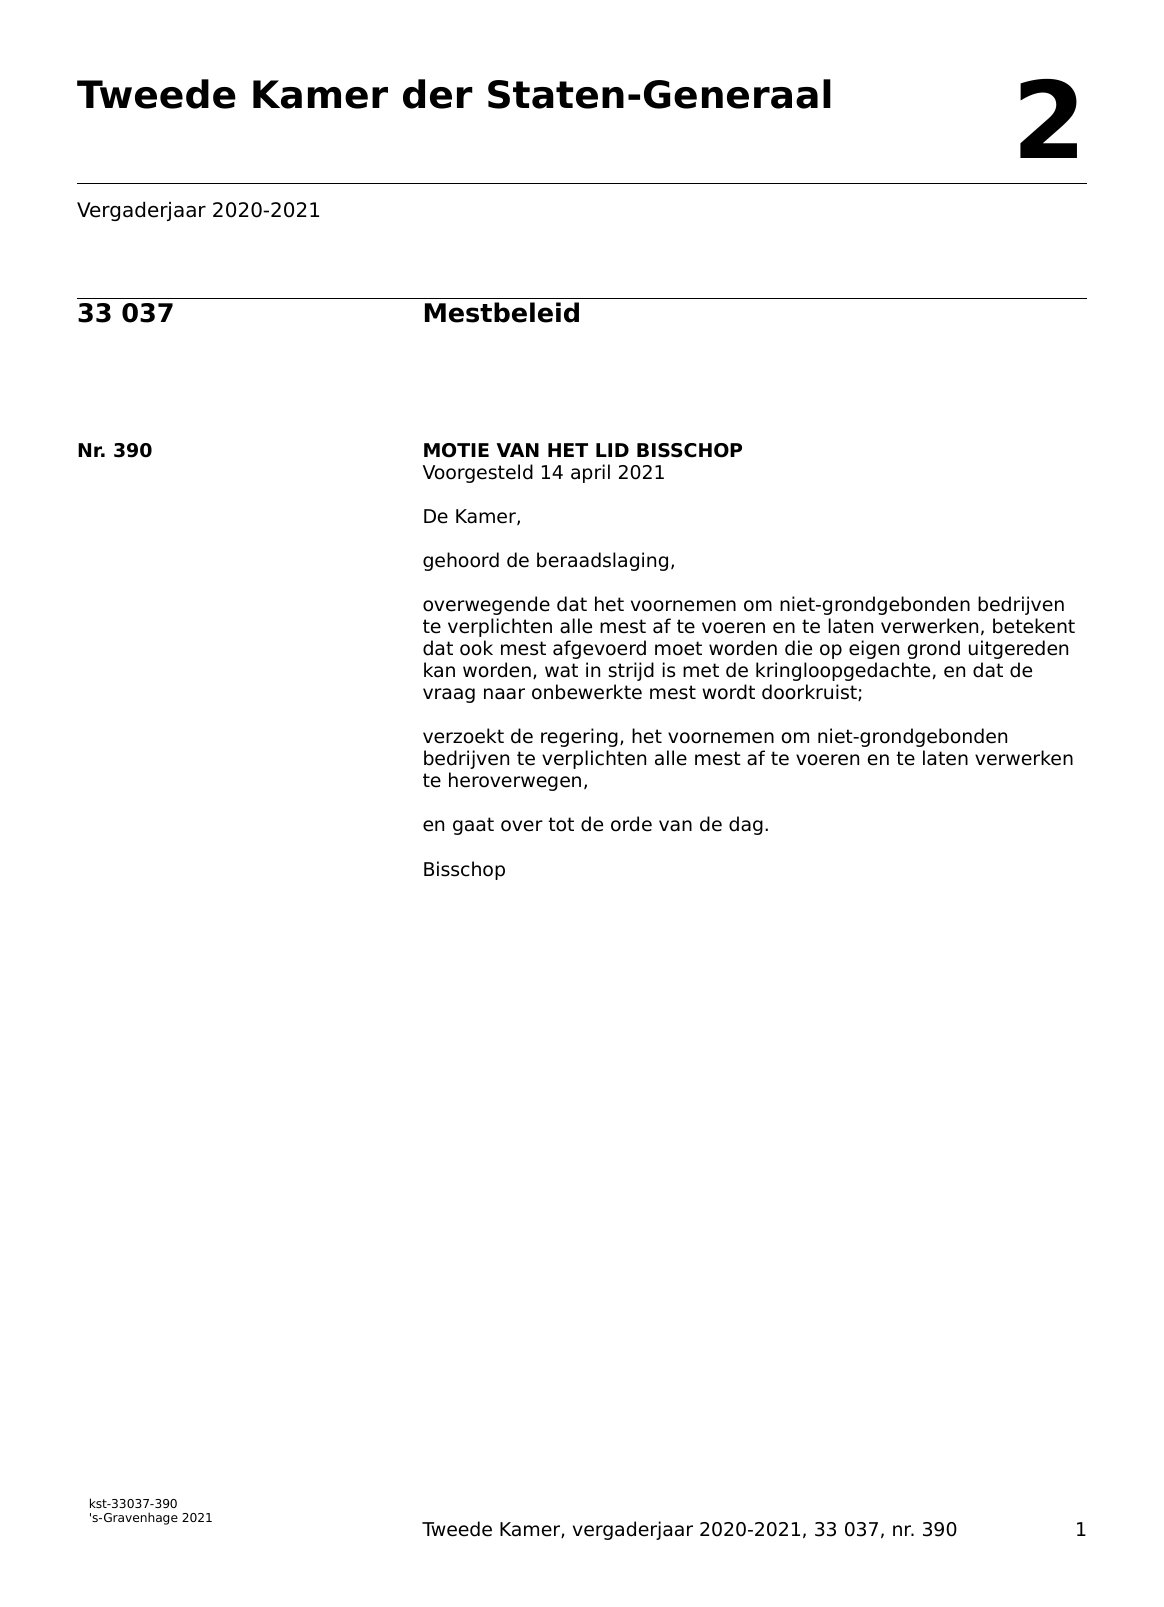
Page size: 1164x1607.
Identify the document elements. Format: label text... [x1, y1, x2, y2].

text en gaat over tot de orde van de dag. [422, 814, 1087, 836]
table_header 2 [886, 59, 1087, 183]
text gehoord de beraadslaging, [422, 550, 1087, 572]
text Bisschop [422, 858, 1087, 881]
text verzoekt de regering, het voornemen om niet-grondgebonden bedrijven te verplichten alle mest af te voeren en te laten verwerken te heroverwegen, [422, 726, 1087, 792]
text Voorgesteld 14 april 2021 [422, 462, 1087, 484]
subtitle Nr. 390 MOTIE VAN HET LID BISSCHOP [77, 440, 1087, 462]
text overwegende dat het voornemen om niet-grondgebonden bedrijven te verplichten alle mest af te voeren en te laten verwerken, betekent dat ook mest afgevoerd moet worden die op eigen grond uitgereden kan worden, wat in strijd is met de kringloopgedachte, en dat de vraag naar onbewerkte mest wordt doorkruist; [422, 594, 1087, 704]
text De Kamer, [422, 506, 1087, 528]
text kst-33037-390 [88, 1497, 323, 1511]
subtitle 33 037 Mestbeleid [77, 299, 1087, 329]
table_header Tweede Kamer der Staten-Generaal [77, 59, 886, 183]
table_cell Vergaderjaar 2020-2021 [77, 184, 1087, 298]
text 's-Gravenhage 2021 [88, 1511, 323, 1525]
